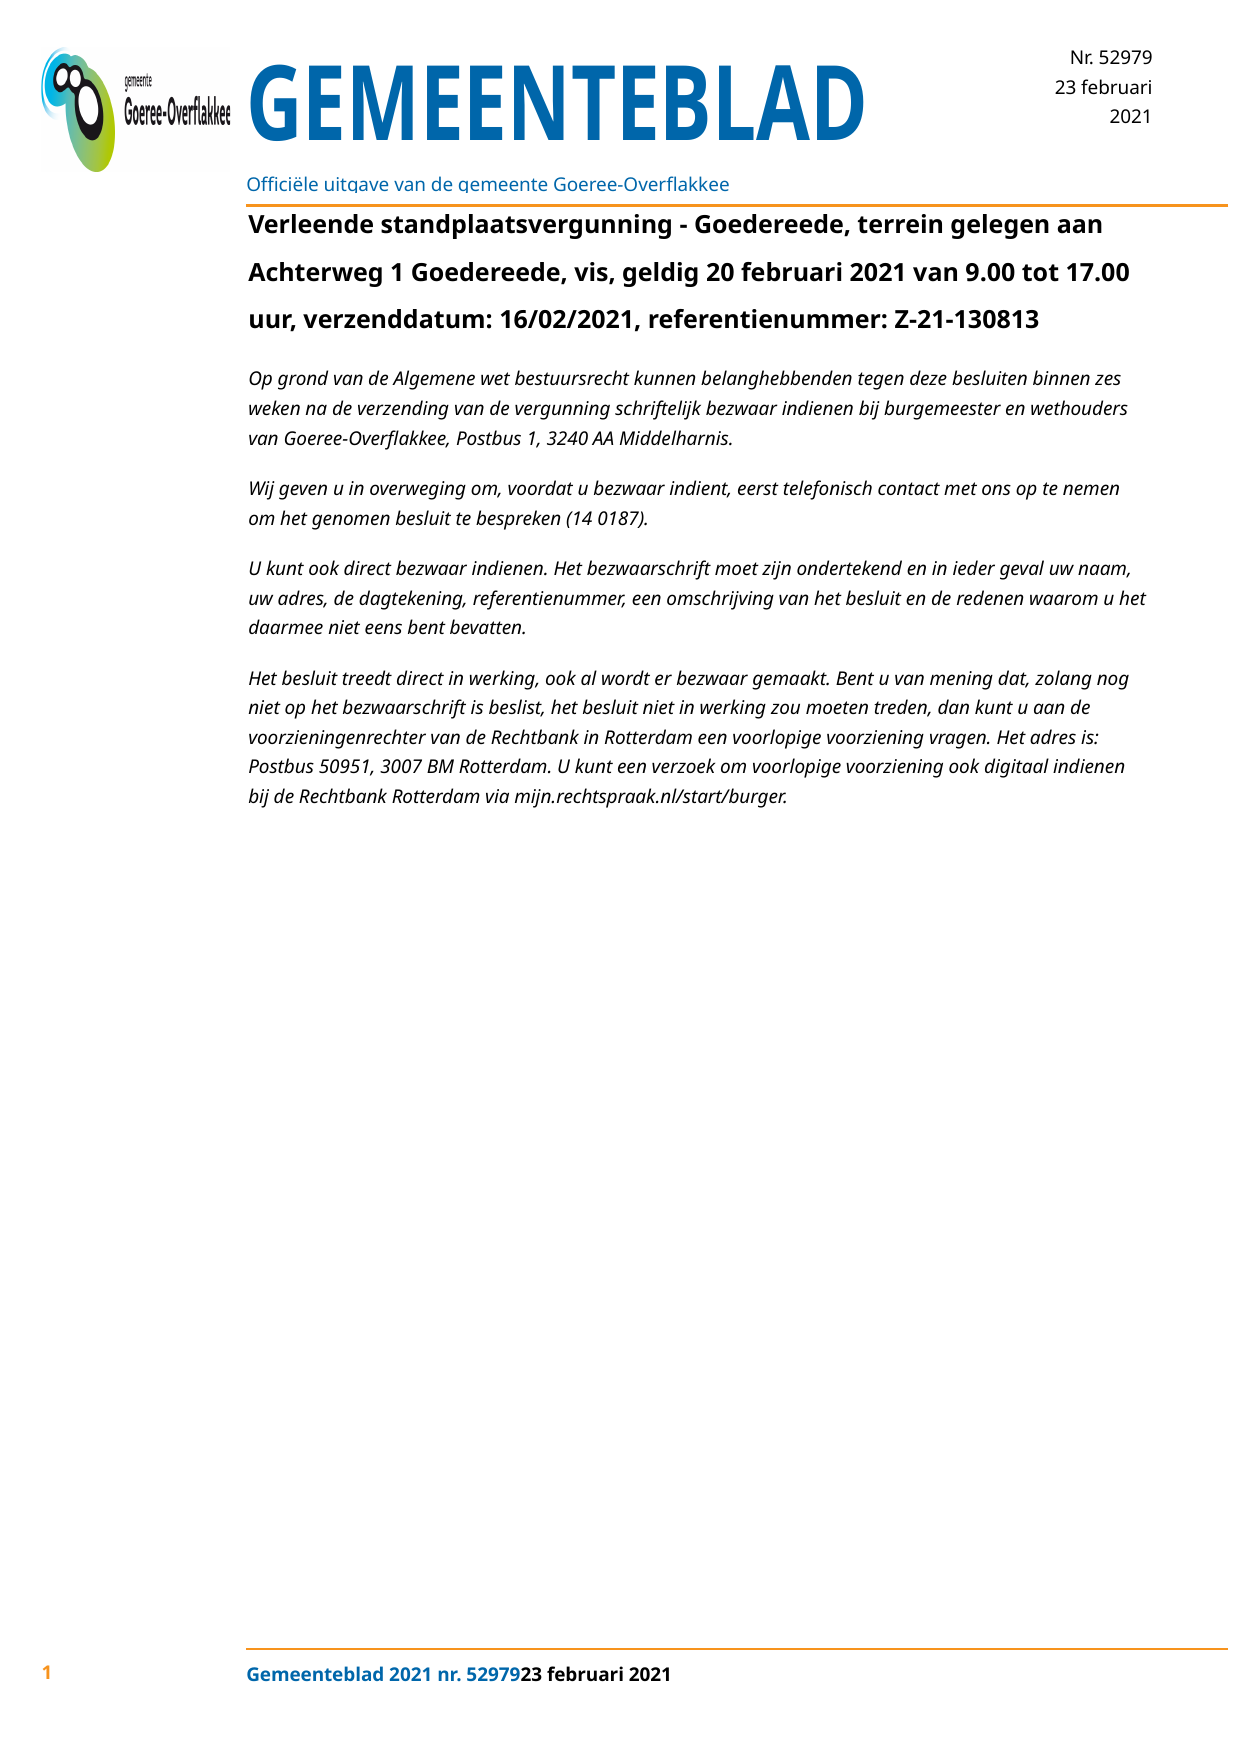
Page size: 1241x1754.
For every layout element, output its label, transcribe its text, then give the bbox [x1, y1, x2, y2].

picture [41, 47, 231, 172]
text Op grond van de Algemene wet bestuursrecht kunnen belanghebbenden tegen deze besluiten binnen zes weken na de verzending van de vergunning schriftelijk bezwaar indienen bij burgemeester en wethouders van Goeree-Overflakkee, Postbus 1, 3240 AA Middelharnis. [248, 366, 1152, 450]
text U kunt ook direct bezwaar indienen. Het bezwaarschrift moet zijn ondertekend en in ieder geval uw naam, uw adres, de dagtekening, referentienummer, een omschrijving van het besluit en de redenen waarom u het daarmee niet eens bent bevatten. [248, 555, 1152, 640]
text Het besluit treedt direct in werking, ook al wordt er bezwaar gemaakt. Bent u van mening dat, zolang nog niet op het bezwaarschrift is beslist, het besluit niet in werking zou moeten treden, dan kunt u aan de voorzieningenrechter van de Rechtbank in Rotterdam een voorlopige voorziening vragen. Het adres is: Postbus 50951, 3007 BM Rotterdam. U kunt een verzoek om voorlopige voorziening ook digitaal indienen bij de Rechtbank Rotterdam via mijn.rechtspraak.nl/start/burger. [248, 665, 1152, 809]
text Verleende standplaatsvergunning - Goedereede, terrein gelegen aan Achterweg 1 Goedereede, vis, geldig 20 februari 2021 van 9.00 tot 17.00 uur, verzenddatum: 16/02/2021, referentienummer: Z-21-130813 [248, 207, 1152, 336]
text Wij geven u in overweging om, voordat u bezwaar indient, eerst telefonisch contact met ons op te nemen om het genomen besluit te bespreken (14 0187). [248, 475, 1152, 530]
